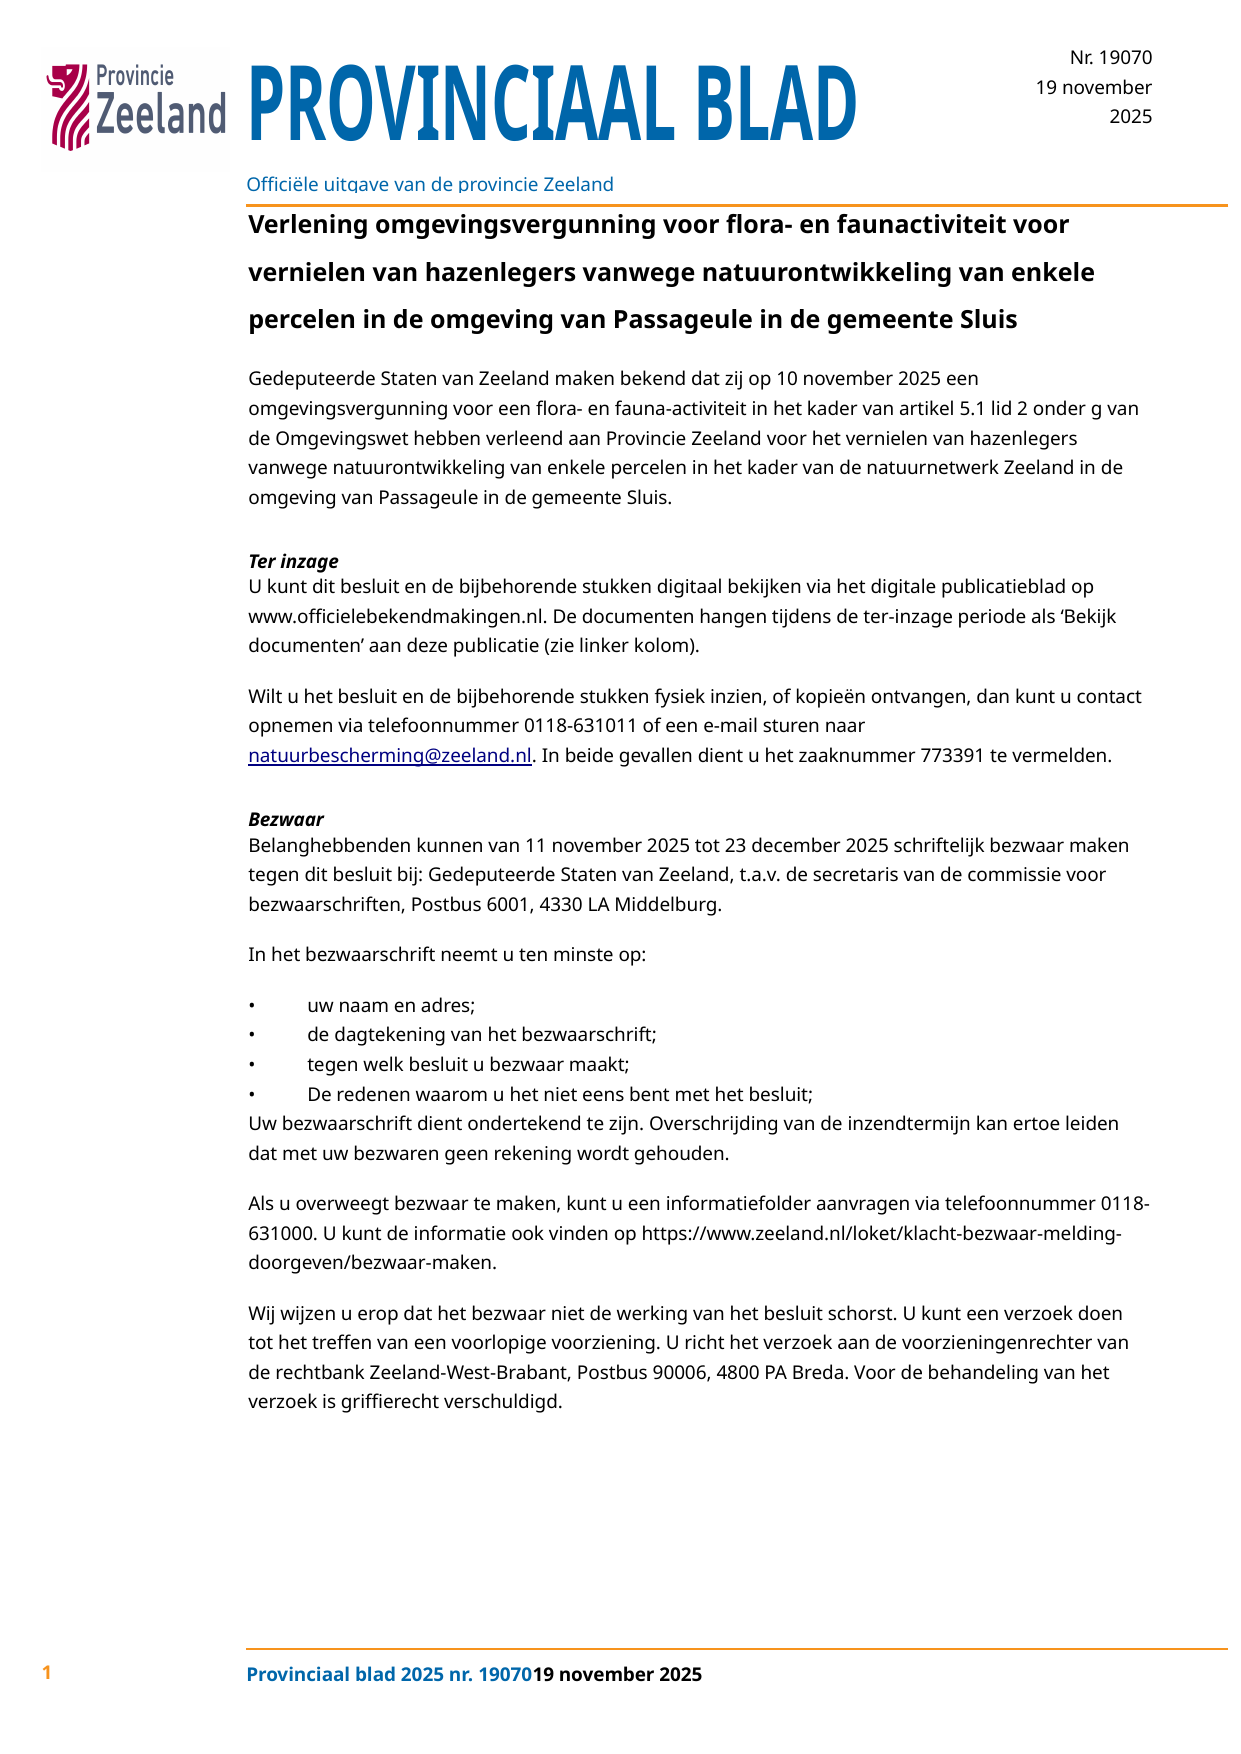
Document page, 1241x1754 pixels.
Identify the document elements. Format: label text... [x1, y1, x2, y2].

list uw naam en adres; [248, 992, 1152, 1018]
text Als u overweegt bezwaar te maken, kunt u een informatiefolder aanvragen via telefoonnummer 0118-631000. U kunt de informatie ook vinden op https://www.zeeland.nl/loket/klacht-bezwaar-melding-doorgeven/bezwaar-maken. [248, 1190, 1152, 1275]
text In het bezwaarschrift neemt u ten minste op: [248, 942, 1152, 967]
text Belanghebbenden kunnen van 11 november 2025 tot 23 december 2025 schriftelijk bezwaar maken tegen dit besluit bij: Gedeputeerde Staten van Zeeland, t.a.v. de secretaris van de commissie voor bezwaarschriften, Postbus 6001, 4330 LA Middelburg. [248, 832, 1152, 917]
list tegen welk besluit u bezwaar maakt; [248, 1051, 1152, 1077]
text Verlening omgevingsvergunning voor flora- en faunactiviteit voor vernielen van hazenlegers vanwege natuurontwikkeling van enkele percelen in de omgeving van Passageule in de gemeente Sluis [248, 207, 1152, 336]
list De redenen waarom u het niet eens bent met het besluit; [248, 1081, 1152, 1106]
text Wilt u het besluit en de bijbehorende stukken fysiek inzien, of kopieën ontvangen, dan kunt u contact opnemen via telefoonnummer 0118-631011 of een e-mail sturen naar natuurbescherming@zeeland.nl. In beide gevallen dient u het zaaknummer 773391 te vermelden. [248, 683, 1152, 768]
picture [41, 47, 231, 172]
text Bezwaar [248, 806, 1152, 832]
text Wij wijzen u erop dat het bezwaar niet de werking van het besluit schorst. U kunt een verzoek doen tot het treffen van een voorlopige voorziening. U richt het verzoek aan de voorzieningenrechter van de rechtbank Zeeland-West-Brabant, Postbus 90006, 4800 PA Breda. Voor de behandeling van het verzoek is griffierecht verschuldigd. [248, 1300, 1152, 1414]
text Uw bezwaarschrift dient ondertekend te zijn. Overschrijding van de inzendtermijn kan ertoe leiden dat met uw bezwaren geen rekening wordt gehouden. [248, 1110, 1152, 1166]
text U kunt dit besluit en de bijbehorende stukken digitaal bekijken via het digitale publicatieblad op www.officielebekendmakingen.nl. De documenten hangen tijdens de ter-inzage periode als ‘Bekijk documenten’ aan deze publicatie (zie linker kolom). [248, 573, 1152, 658]
text Gedeputeerde Staten van Zeeland maken bekend dat zij op 10 november 2025 een omgevingsvergunning voor een flora- en fauna-activiteit in het kader van artikel 5.1 lid 2 onder g van de Omgevingswet hebben verleend aan Provincie Zeeland voor het vernielen van hazenlegers vanwege natuurontwikkeling van enkele percelen in het kader van de natuurnetwerk Zeeland in de omgeving van Passageule in de gemeente Sluis. [248, 366, 1152, 509]
text Ter inzage [248, 548, 1152, 573]
list de dagtekening van het bezwaarschrift; [248, 1022, 1152, 1047]
